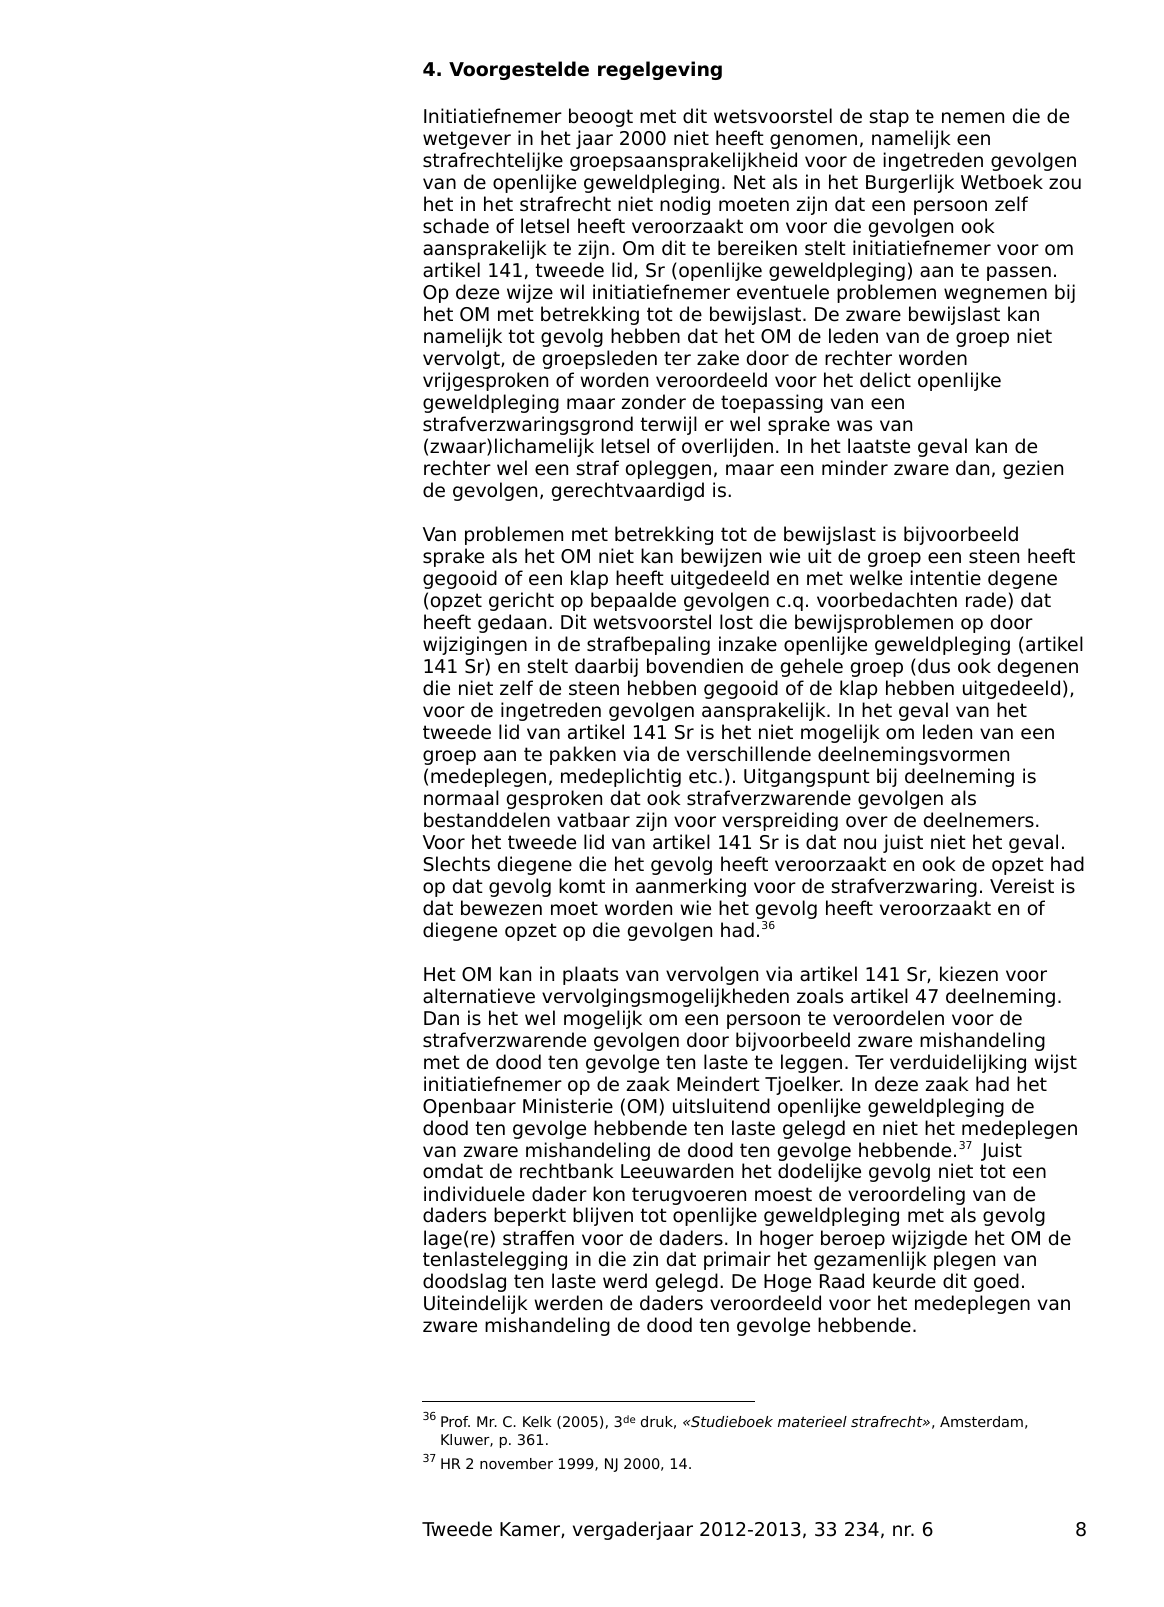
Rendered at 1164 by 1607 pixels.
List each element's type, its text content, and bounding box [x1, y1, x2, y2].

text Van problemen met betrekking tot de bewijslast is bijvoorbeeld sprake als het OM niet kan bewijzen wie uit de groep een steen heeft gegooid of een klap heeft uitgedeeld en met welke intentie degene (opzet gericht op bepaalde gevolgen c.q. voorbedachten rade) dat heeft gedaan. Dit wetsvoorstel lost die bewijsproblemen op door wijzigingen in de strafbepaling inzake openlijke geweldpleging (artikel 141 Sr) en stelt daarbij bovendien de gehele groep (dus ook degenen die niet zelf de steen hebben gegooid of de klap hebben uitgedeeld), voor de ingetreden gevolgen aansprakelijk. In het geval van het tweede lid van artikel 141 Sr is het niet mogelijk om leden van een groep aan te pakken via de verschillende deelnemingsvormen (medeplegen, medeplichtig etc.). Uitgangspunt bij deelneming is normaal gesproken dat ook strafverzwarende gevolgen als bestanddelen vatbaar zijn voor verspreiding over de deelnemers. Voor het tweede lid van artikel 141 Sr is dat nou juist niet het geval. Slechts diegene die het gevolg heeft veroorzaakt en ook de opzet had op dat gevolg komt in aanmerking voor de strafverzwaring. Vereist is dat bewezen moet worden wie het gevolg heeft veroorzaakt en of diegene opzet op die gevolgen had. [422, 524, 1087, 941]
text Prof. Mr. C. Kelk (2005), 3de druk, «Studieboek materieel strafrecht», Amsterdam, Kluwer, p. 361. [422, 1410, 1087, 1449]
subtitle 4. Voorgestelde regelgeving [422, 59, 1087, 81]
text Het OM kan in plaats van vervolgen via artikel 141 Sr, kiezen voor alternatieve vervolgingsmogelijkheden zoals artikel 47 deelneming. Dan is het wel mogelijk om een persoon te veroordelen voor de strafverzwarende gevolgen door bijvoorbeeld zware mishandeling met de dood ten gevolge ten laste te leggen. Ter verduidelijking wijst initiatiefnemer op de zaak Meindert Tjoelker. In deze zaak had het Openbaar Ministerie (OM) uitsluitend openlijke geweldpleging de dood ten gevolge hebbende ten laste gelegd en niet het medeplegen van zware mishandeling de dood ten gevolge hebbende. Juist omdat de rechtbank Leeuwarden het dodelijke gevolg niet tot een individuele dader kon terugvoeren moest de veroordeling van de daders beperkt blijven tot openlijke geweldpleging met als gevolg lage(re) straffen voor de daders. In hoger beroep wijzigde het OM de tenlastelegging in die zin dat primair het gezamenlijk plegen van doodslag ten laste werd gelegd. De Hoge Raad keurde dit goed. Uiteindelijk werden de daders veroordeeld voor het medeplegen van zware mishandeling de dood ten gevolge hebbende. [422, 964, 1087, 1337]
text HR 2 november 1999, NJ 2000, 14. [422, 1452, 1087, 1474]
text Initiatiefnemer beoogt met dit wetsvoorstel de stap te nemen die de wetgever in het jaar 2000 niet heeft genomen, namelijk een strafrechtelijke groepsaansprakelijkheid voor de ingetreden gevolgen van de openlijke geweldpleging. Net als in het Burgerlijk Wetboek zou het in het strafrecht niet nodig moeten zijn dat een persoon zelf schade of letsel heeft veroorzaakt om voor die gevolgen ook aansprakelijk te zijn. Om dit te bereiken stelt initiatiefnemer voor om artikel 141, tweede lid, Sr (openlijke geweldpleging) aan te passen. Op deze wijze wil initiatiefnemer eventuele problemen wegnemen bij het OM met betrekking tot de bewijslast. De zware bewijslast kan namelijk tot gevolg hebben dat het OM de leden van de groep niet vervolgt, de groepsleden ter zake door de rechter worden vrijgesproken of worden veroordeeld voor het delict openlijke geweldpleging maar zonder de toepassing van een strafverzwaringsgrond terwijl er wel sprake was van (zwaar)lichamelijk letsel of overlijden. In het laatste geval kan de rechter wel een straf opleggen, maar een minder zware dan, gezien de gevolgen, gerechtvaardigd is. [422, 106, 1087, 502]
